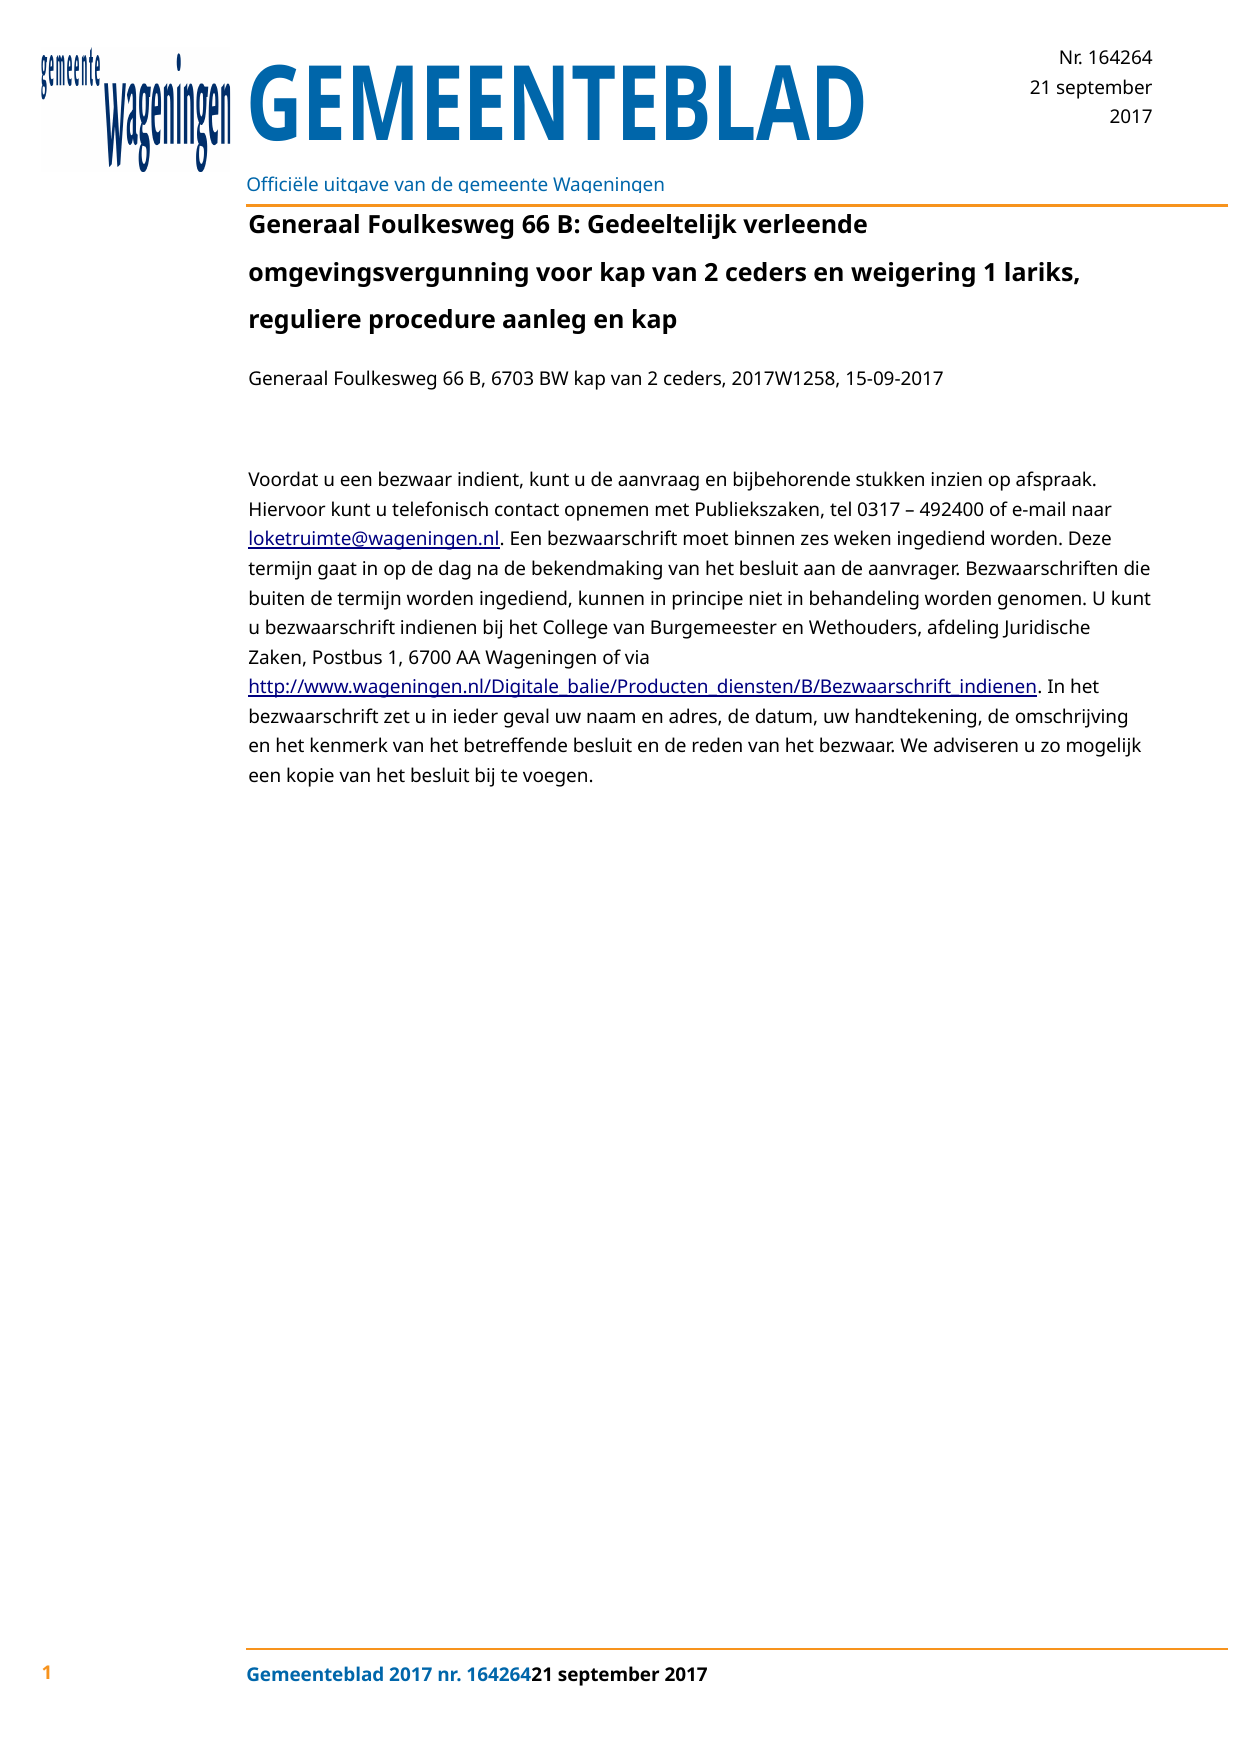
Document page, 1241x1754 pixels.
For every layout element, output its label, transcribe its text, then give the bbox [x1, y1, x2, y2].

text Generaal Foulkesweg 66 B, 6703 BW kap van 2 ceders, 2017W1258, 15-09-2017 [248, 366, 1152, 391]
text Voordat u een bezwaar indient, kunt u de aanvraag en bijbehorende stukken inzien op afspraak. Hiervoor kunt u telefonisch contact opnemen met Publiekszaken, tel 0317 – 492400 of e-mail naar loketruimte@wageningen.nl. Een bezwaarschrift moet binnen zes weken ingediend worden. Deze termijn gaat in op de dag na de bekendmaking van het besluit aan de aanvrager. Bezwaarschriften die buiten de termijn worden ingediend, kunnen in principe niet in behandeling worden genomen. U kunt u bezwaarschrift indienen bij het College van Burgemeester en Wethouders, afdeling Juridische Zaken, Postbus 1, 6700 AA Wageningen of via http://www.wageningen.nl/Digitale_balie/Producten_diensten/B/Bezwaarschrift_indienen. In het bezwaarschrift zet u in ieder geval uw naam en adres, de datum, uw handtekening, de omschrijving en het kenmerk van het betreffende besluit en de reden van het bezwaar. We adviseren u zo mogelijk een kopie van het besluit bij te voegen. [248, 466, 1152, 788]
picture [41, 47, 231, 172]
text Generaal Foulkesweg 66 B: Gedeeltelijk verleende omgevingsvergunning voor kap van 2 ceders en weigering 1 lariks, reguliere procedure aanleg en kap [248, 207, 1152, 336]
